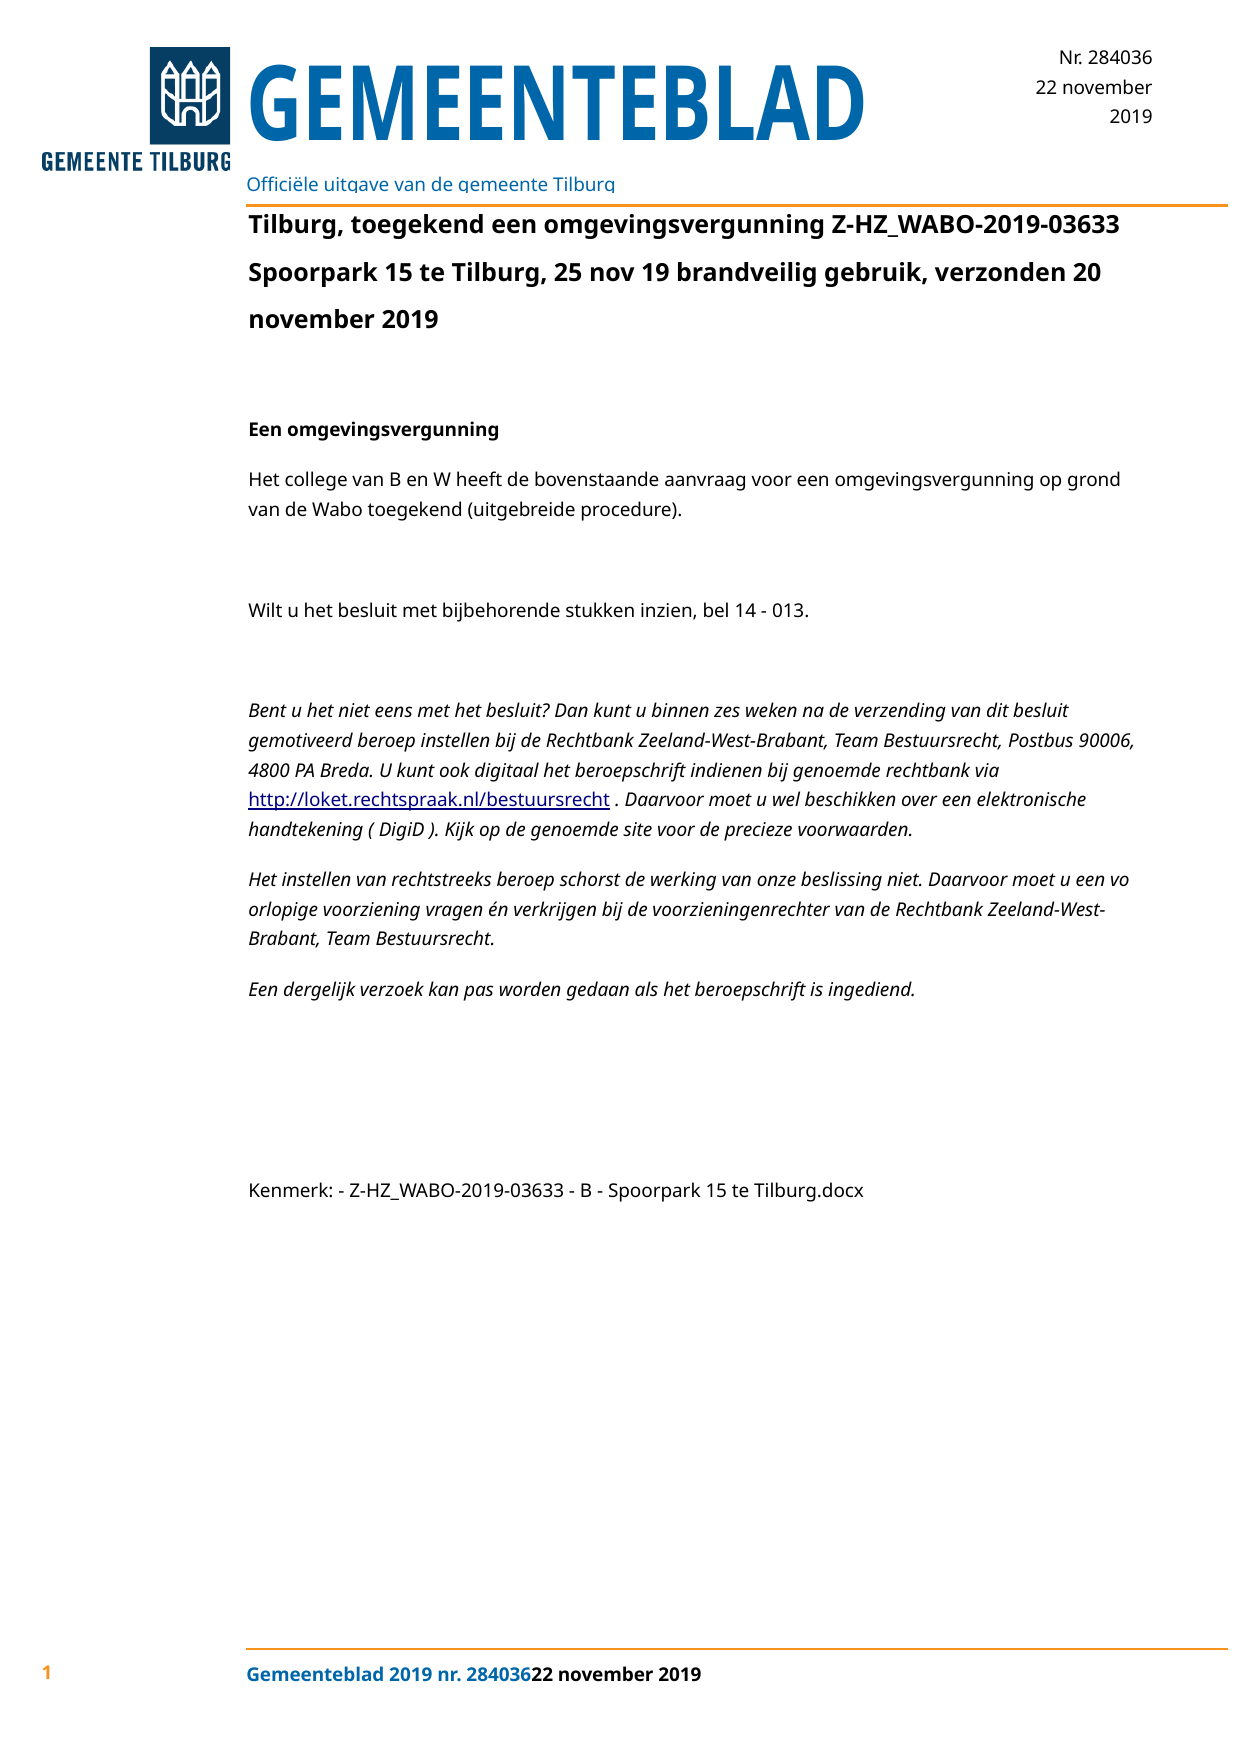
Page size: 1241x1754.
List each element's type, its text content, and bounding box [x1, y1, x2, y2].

text Een omgevingsvergunning [248, 416, 1152, 442]
picture [41, 47, 231, 172]
text Een dergelijk verzoek kan pas worden gedaan als het beroepschrift is ingediend. [248, 976, 1152, 1002]
text Wilt u het besluit met bijbehorende stukken inzien, bel 14 - 013. [248, 597, 1152, 622]
text Kenmerk: - Z-HZ_WABO-2019-03633 - B - Spoorpark 15 te Tilburg.docx [248, 1178, 1152, 1203]
text Het instellen van rechtstreeks beroep schorst de werking van onze beslissing niet. Daarvoor moet u een vo orlopige voorziening vragen én verkrijgen bij de voorzieningenrechter van de Rechtbank Zeeland-West-Brabant, Team Bestuursrecht. [248, 866, 1152, 951]
text Tilburg, toegekend een omgevingsvergunning Z-HZ_WABO-2019-03633 Spoorpark 15 te Tilburg, 25 nov 19 brandveilig gebruik, verzonden 20 november 2019 [248, 207, 1152, 336]
text Bent u het niet eens met het besluit? Dan kunt u binnen zes weken na de verzending van dit besluit gemotiveerd beroep instellen bij de Rechtbank Zeeland-West-Brabant, Team Bestuursrecht, Postbus 90006, 4800 PA Breda. U kunt ook digitaal het beroepschrift indienen bij genoemde rechtbank via http://loket.rechtspraak.nl/bestuursrecht . Daarvoor moet u wel beschikken over een elektronische handtekening ( DigiD ). Kijk op de genoemde site voor de precieze voorwaarden. [248, 698, 1152, 842]
text Het college van B en W heeft de bovenstaande aanvraag voor een omgevingsvergunning op grond van de Wabo toegekend (uitgebreide procedure). [248, 466, 1152, 522]
